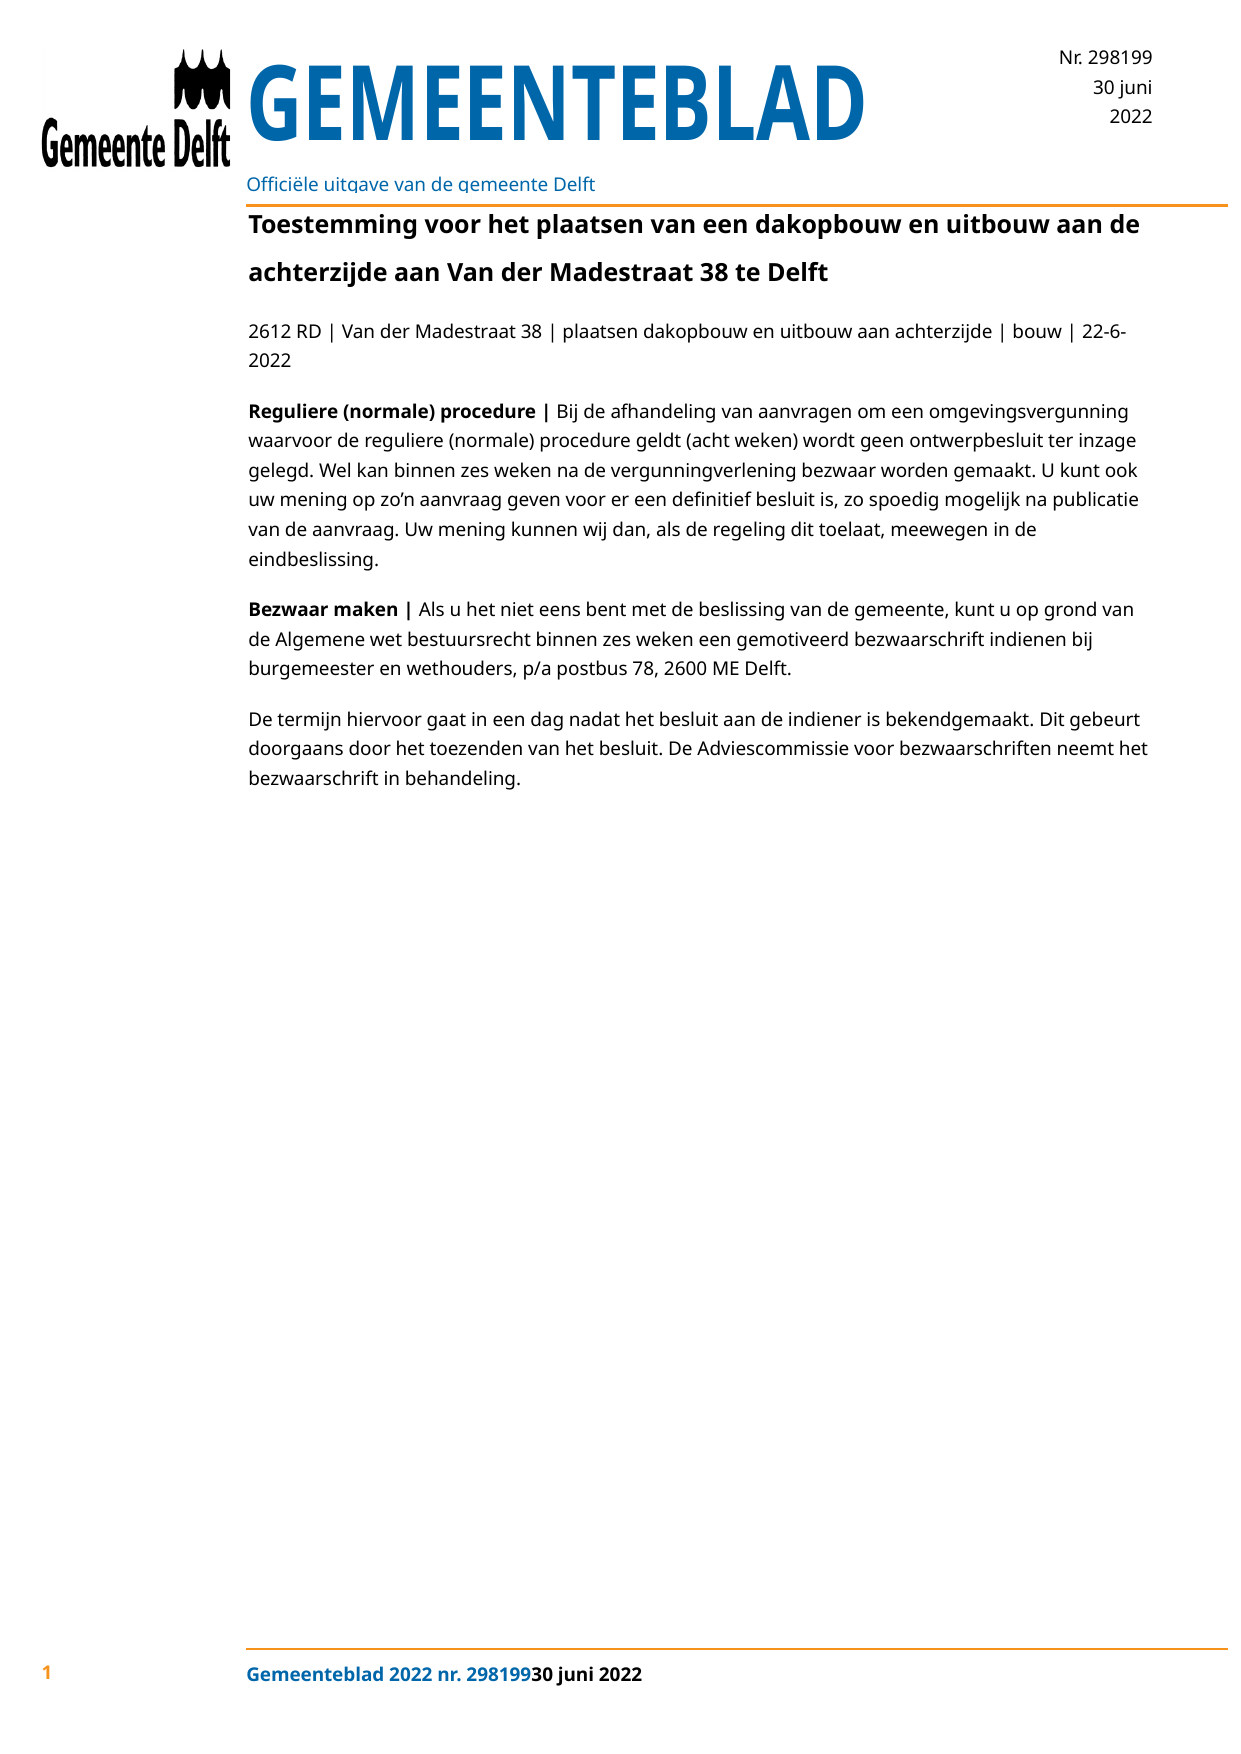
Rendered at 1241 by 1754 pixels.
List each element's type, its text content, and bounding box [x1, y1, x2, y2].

text Toestemming voor het plaatsen van een dakopbouw en uitbouw aan de achterzijde aan Van der Madestraat 38 te Delft [248, 207, 1152, 288]
text Reguliere (normale) procedure | Bij de afhandeling van aanvragen om een omgevingsvergunning waarvoor de reguliere (normale) procedure geldt (acht weken) wordt geen ontwerpbesluit ter inzage gelegd. Wel kan binnen zes weken na de vergunningverlening bezwaar worden gemaakt. U kunt ook uw mening op zo’n aanvraag geven voor er een definitief besluit is, zo spoedig mogelijk na publicatie van de aanvraag. Uw mening kunnen wij dan, als de regeling dit toelaat, meewegen in de eindbeslissing. [248, 398, 1152, 572]
picture [41, 47, 231, 172]
text 2612 RD | Van der Madestraat 38 | plaatsen dakopbouw en uitbouw aan achterzijde | bouw | 22-6-2022 [248, 318, 1152, 373]
text De termijn hiervoor gaat in een dag nadat het besluit aan de indiener is bekendgemaakt. Dit gebeurt doorgaans door het toezenden van het besluit. De Adviescommissie voor bezwaarschriften neemt het bezwaarschrift in behandeling. [248, 706, 1152, 791]
text Bezwaar maken | Als u het niet eens bent met de beslissing van de gemeente, kunt u op grond van de Algemene wet bestuursrecht binnen zes weken een gemotiveerd bezwaarschrift indienen bij burgemeester en wethouders, p/a postbus 78, 2600 ME Delft. [248, 596, 1152, 681]
